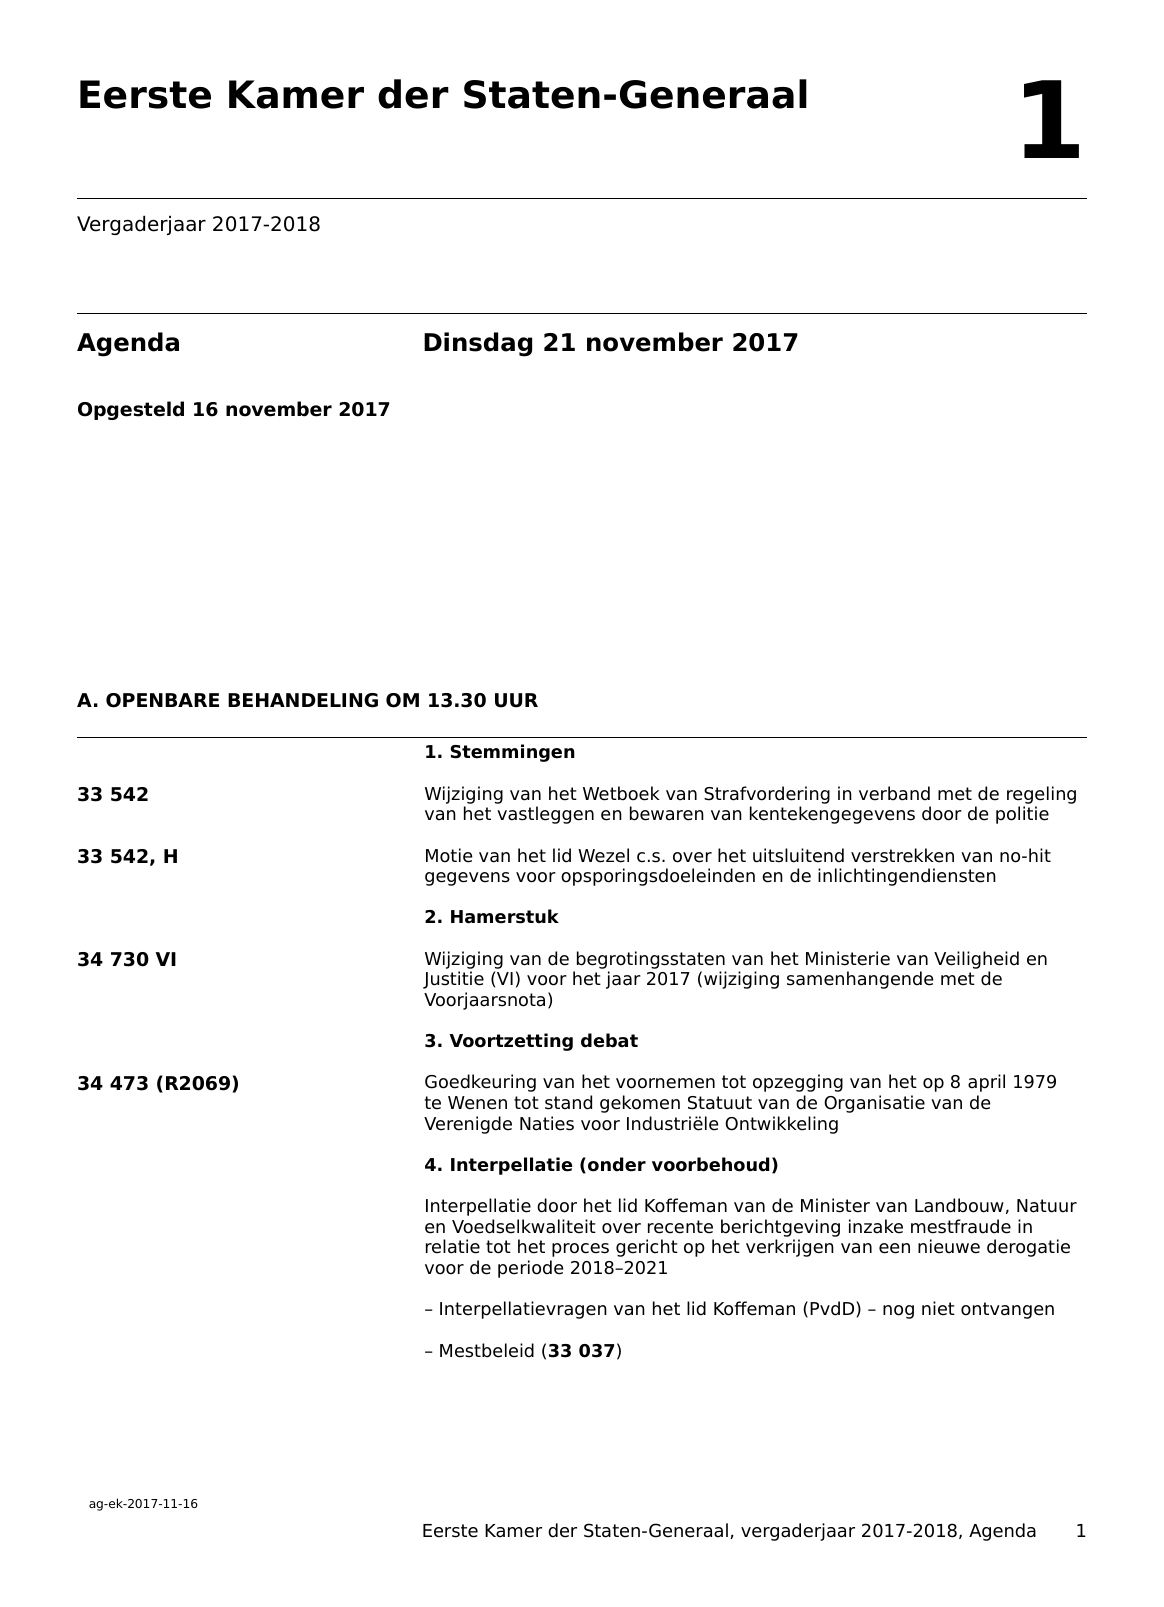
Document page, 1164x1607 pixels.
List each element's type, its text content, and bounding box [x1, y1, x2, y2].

table_cell [401, 1011, 418, 1031]
table_cell [418, 887, 1087, 907]
table_cell [77, 763, 401, 784]
table_header 1 [886, 59, 1087, 198]
table_cell [77, 1299, 401, 1320]
table_cell [77, 1279, 401, 1299]
table_cell [77, 1134, 401, 1155]
table_cell [401, 1155, 418, 1176]
table_cell [401, 784, 418, 825]
table_cell 33 542 [77, 784, 401, 825]
table_cell [77, 1155, 401, 1176]
table_cell [77, 825, 401, 846]
table_cell [418, 763, 1087, 784]
table_cell [418, 1279, 1087, 1299]
table_cell Goedkeuring van het voornemen tot opzegging van het op 8 april 1979 te Wenen tot stand gekomen Statuut van de Organisatie van de Verenigde Naties voor Industriële Ontwikkeling [418, 1073, 1087, 1134]
table_cell 34 473 (R2069) [77, 1073, 401, 1134]
table_cell [401, 763, 418, 784]
table_cell [401, 928, 418, 949]
table_cell [401, 1052, 418, 1072]
table_cell – Mestbeleid (33 037) [418, 1341, 1087, 1361]
table_cell [401, 1031, 418, 1052]
table_cell [401, 846, 418, 887]
table_cell [401, 1320, 418, 1341]
table_cell [77, 887, 401, 907]
table_cell [401, 1073, 418, 1134]
table_cell [418, 928, 1087, 949]
table_header 1. Stemmingen [418, 738, 1087, 763]
table_cell [401, 825, 418, 846]
table_header [401, 738, 418, 763]
table_cell [418, 1176, 1087, 1196]
table_header [77, 738, 401, 763]
table_cell [77, 1011, 401, 1031]
table_cell [77, 1052, 401, 1072]
table_cell Agenda [77, 314, 422, 357]
table_cell [77, 1176, 401, 1196]
table_cell [401, 1341, 418, 1361]
table_cell [401, 1279, 418, 1299]
table_cell 33 542, H [77, 846, 401, 887]
table_cell Wijziging van de begrotingsstaten van het Ministerie van Veiligheid en Justitie (VI) voor het jaar 2017 (wijziging samenhangende met de Voorjaarsnota) [418, 949, 1087, 1011]
text Opgesteld 16 november 2017 [77, 399, 1087, 421]
table_cell [401, 1134, 418, 1155]
table_cell 4. Interpellatie (onder voorbehoud) [418, 1155, 1087, 1176]
table_cell Vergaderjaar 2017-2018 [77, 199, 1087, 313]
table_cell Motie van het lid Wezel c.s. over het uitsluitend verstrekken van no-hit gegevens voor opsporingsdoeleinden en de inlichtingendiensten [418, 846, 1087, 887]
table_cell [418, 1052, 1087, 1072]
table_cell [418, 1011, 1087, 1031]
table_cell [401, 1299, 418, 1320]
table_cell 2. Hamerstuk [418, 908, 1087, 928]
table_cell [418, 825, 1087, 846]
table_cell – Interpellatievragen van het lid Koffeman (PvdD) – nog niet ontvangen [418, 1299, 1087, 1320]
table_cell [401, 908, 418, 928]
table_cell [77, 908, 401, 928]
table_cell [418, 1134, 1087, 1155]
table_cell 34 730 VI [77, 949, 401, 1011]
table_cell [77, 1341, 401, 1361]
table_cell [418, 1320, 1087, 1341]
table_header Eerste Kamer der Staten-Generaal [77, 59, 886, 198]
subtitle A. OPENBARE BEHANDELING OM 13.30 UUR [77, 690, 1087, 712]
table_cell Interpellatie door het lid Koffeman van de Minister van Landbouw, Natuur en Voedselkwaliteit over recente berichtgeving inzake mestfraude in relatie tot het proces gericht op het verkrijgen van een nieuwe derogatie voor de periode 2018–2021 [418, 1196, 1087, 1279]
table_cell Wijziging van het Wetboek van Strafvordering in verband met de regeling van het vastleggen en bewaren van kentekengegevens door de politie [418, 784, 1087, 825]
table_cell [401, 1196, 418, 1279]
table_cell [401, 949, 418, 1011]
table_cell Dinsdag 21 november 2017 [422, 314, 1087, 357]
text ag-ek-2017-11-16 [88, 1497, 323, 1511]
table_cell [77, 1031, 401, 1052]
table_cell [77, 1320, 401, 1341]
table_cell [77, 928, 401, 949]
table_cell [401, 1176, 418, 1196]
table_cell [401, 887, 418, 907]
table_cell 3. Voortzetting debat [418, 1031, 1087, 1052]
table_cell [77, 1196, 401, 1279]
